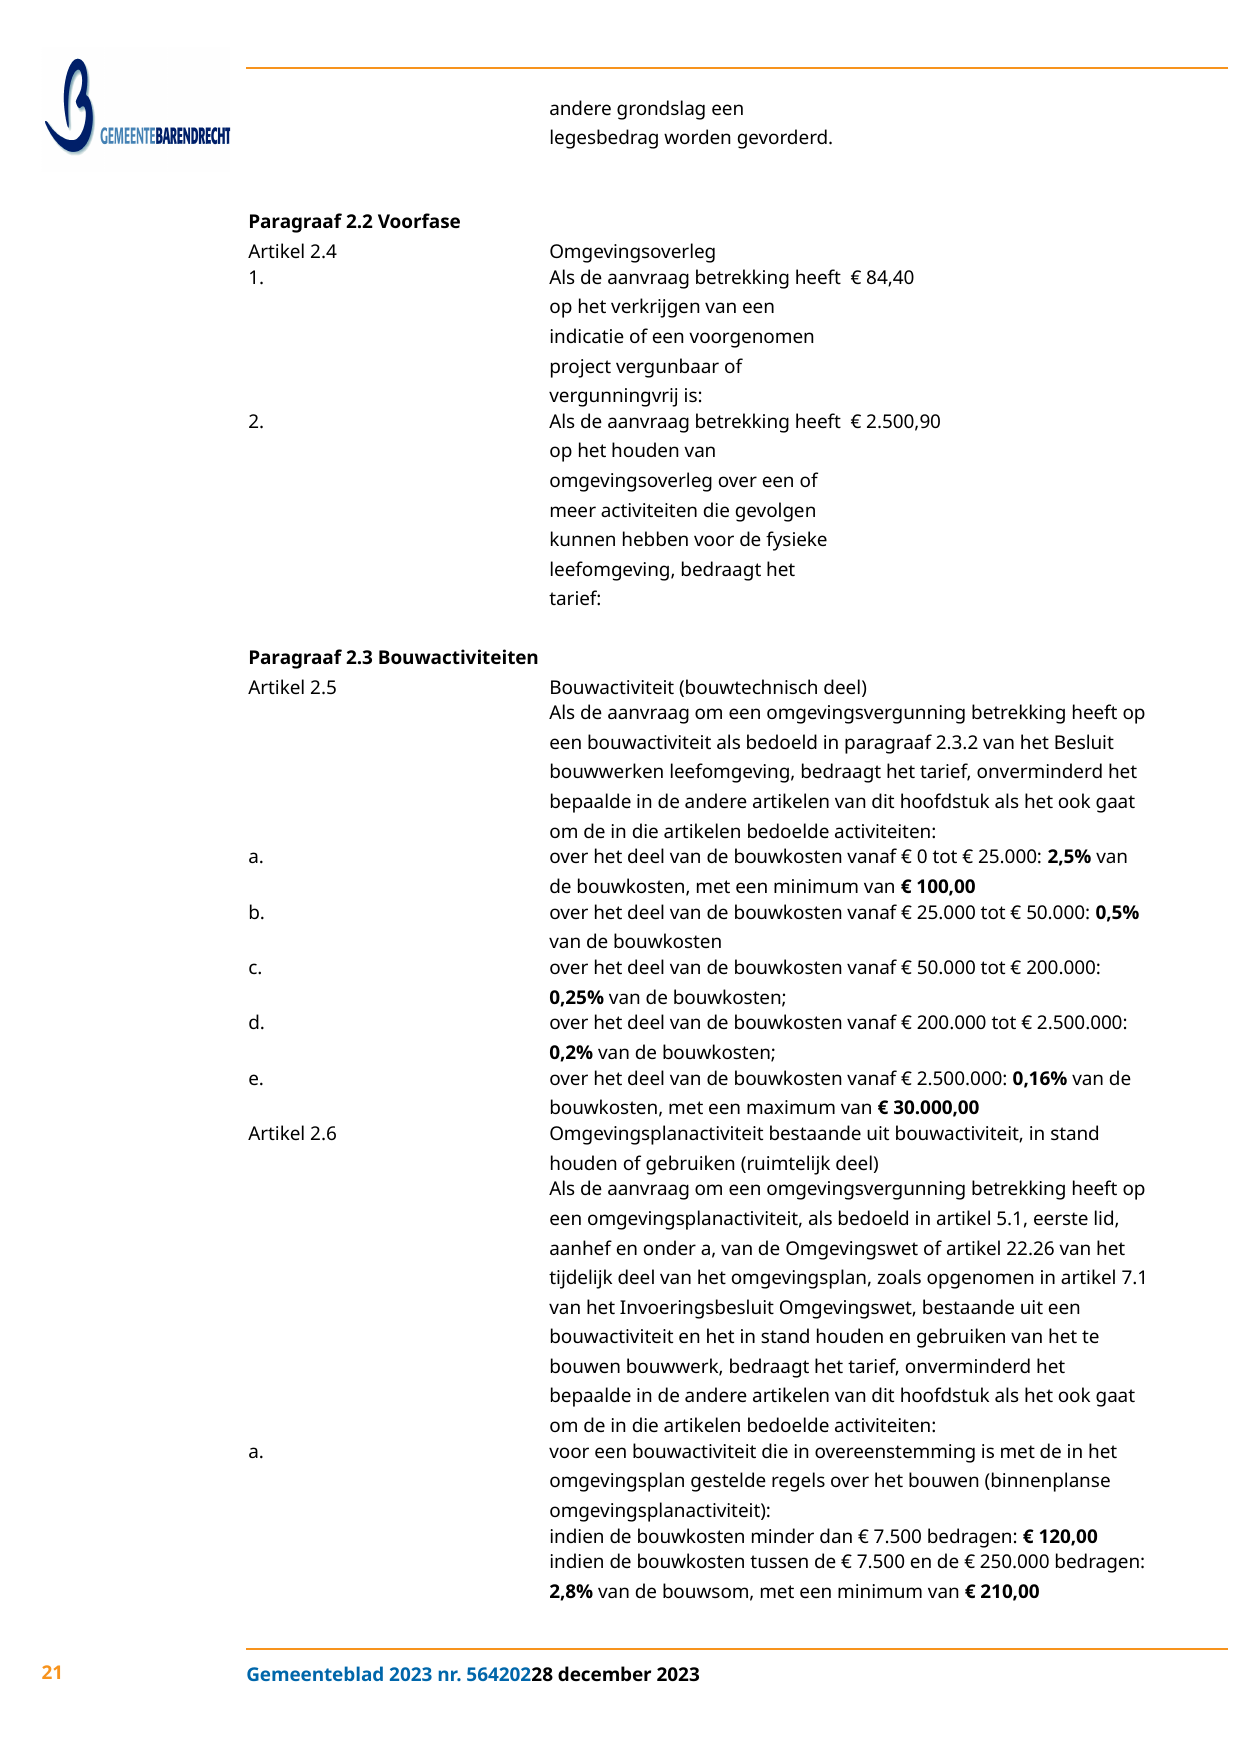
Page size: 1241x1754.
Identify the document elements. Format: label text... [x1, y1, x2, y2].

table_cell [248, 1549, 549, 1604]
table_cell indien de bouwkosten tussen de € 7.500 en de € 250.000 bedragen: 2,8% van de bouwsom, met een minimum van € 210,00 [549, 1549, 1152, 1604]
text Paragraaf 2.2 Voorfase [248, 209, 1152, 234]
table_cell [248, 1176, 549, 1438]
table_cell andere grondslag een legesbedrag worden gevorderd. [549, 95, 850, 150]
table_cell [248, 264, 549, 408]
table_header Bouwactiviteit (bouwtechnisch deel) [549, 674, 1152, 699]
picture [41, 47, 231, 172]
table_cell [549, 150, 850, 176]
table_cell € 84,40 [850, 264, 1152, 408]
table_cell Omgevingsplanactiviteit bestaande uit bouwactiviteit, in stand houden of gebruiken (ruimtelijk deel) [549, 1120, 1152, 1176]
table_cell over het deel van de bouwkosten vanaf € 0 tot € 25.000: 2,5% van de bouwkosten, met een minimum van € 100,00 [549, 844, 1152, 899]
table_header Artikel 2.5 [248, 674, 549, 699]
table_cell indien de bouwkosten minder dan € 7.500 bedragen: € 120,00 [549, 1523, 1152, 1548]
table_header Omgevingsoverleg [549, 238, 850, 264]
table_cell Als de aanvraag om een omgevingsvergunning betrekking heeft op een bouwactiviteit als bedoeld in paragraaf 2.3.2 van het Besluit bouwwerken leefomgeving, bedraagt het tarief, onverminderd het bepaalde in de andere artikelen van dit hoofdstuk als het ook gaat om de in die artikelen bedoelde activiteiten: [549, 700, 1152, 844]
table_cell b. [248, 899, 549, 954]
table_cell [850, 95, 1152, 150]
table_cell c. [248, 954, 549, 1009]
table_cell over het deel van de bouwkosten vanaf € 2.500.000: 0,16% van de bouwkosten, met een maximum van € 30.000,00 [549, 1065, 1152, 1120]
text Paragraaf 2.3 Bouwactiviteiten [248, 644, 1152, 670]
table_header [850, 238, 1152, 264]
table_cell Als de aanvraag betrekking heeft op het verkrijgen van een indicatie of een voorgenomen project vergunbaar of vergunningvrij is: [549, 264, 850, 408]
table_cell [850, 150, 1152, 176]
table_cell [248, 95, 549, 150]
table_cell voor een bouwactiviteit die in overeenstemming is met de in het omgevingsplan gestelde regels over het bouwen (binnenplanse omgevingsplanactiviteit): [549, 1438, 1152, 1523]
table_cell 2. [248, 408, 549, 611]
table_cell Als de aanvraag betrekking heeft op het houden van omgevingsoverleg over een of meer activiteiten die gevolgen kunnen hebben voor de fysieke leefomgeving, bedraagt het tarief: [549, 408, 850, 611]
table_cell a. [248, 1438, 549, 1523]
table_cell Als de aanvraag om een omgevingsvergunning betrekking heeft op een omgevingsplanactiviteit, als bedoeld in artikel 5.1, eerste lid, aanhef en onder a, van de Omgevingswet of artikel 22.26 van het tijdelijk deel van het omgevingsplan, zoals opgenomen in artikel 7.1 van het Invoeringsbesluit Omgevingswet, bestaande uit een bouwactiviteit en het in stand houden en gebruiken van het te bouwen bouwwerk, bedraagt het tarief, onverminderd het bepaalde in de andere artikelen van dit hoofdstuk als het ook gaat om de in die artikelen bedoelde activiteiten: [549, 1176, 1152, 1438]
table_header Artikel 2.4 [248, 238, 549, 264]
table_cell over het deel van de bouwkosten vanaf € 50.000 tot € 200.000: 0,25% van de bouwkosten; [549, 954, 1152, 1009]
table_cell Artikel 2.6 [248, 1120, 549, 1176]
table_cell d. [248, 1010, 549, 1065]
table_cell over het deel van de bouwkosten vanaf € 25.000 tot € 50.000: 0,5% van de bouwkosten [549, 899, 1152, 954]
table_cell over het deel van de bouwkosten vanaf € 200.000 tot € 2.500.000: 0,2% van de bouwkosten; [549, 1010, 1152, 1065]
table_cell [248, 150, 549, 176]
table_cell a. [248, 844, 549, 899]
table_cell e. [248, 1065, 549, 1120]
table_cell [248, 700, 549, 844]
table_cell [248, 1523, 549, 1548]
table_cell € 2.500,90 [850, 408, 1152, 611]
